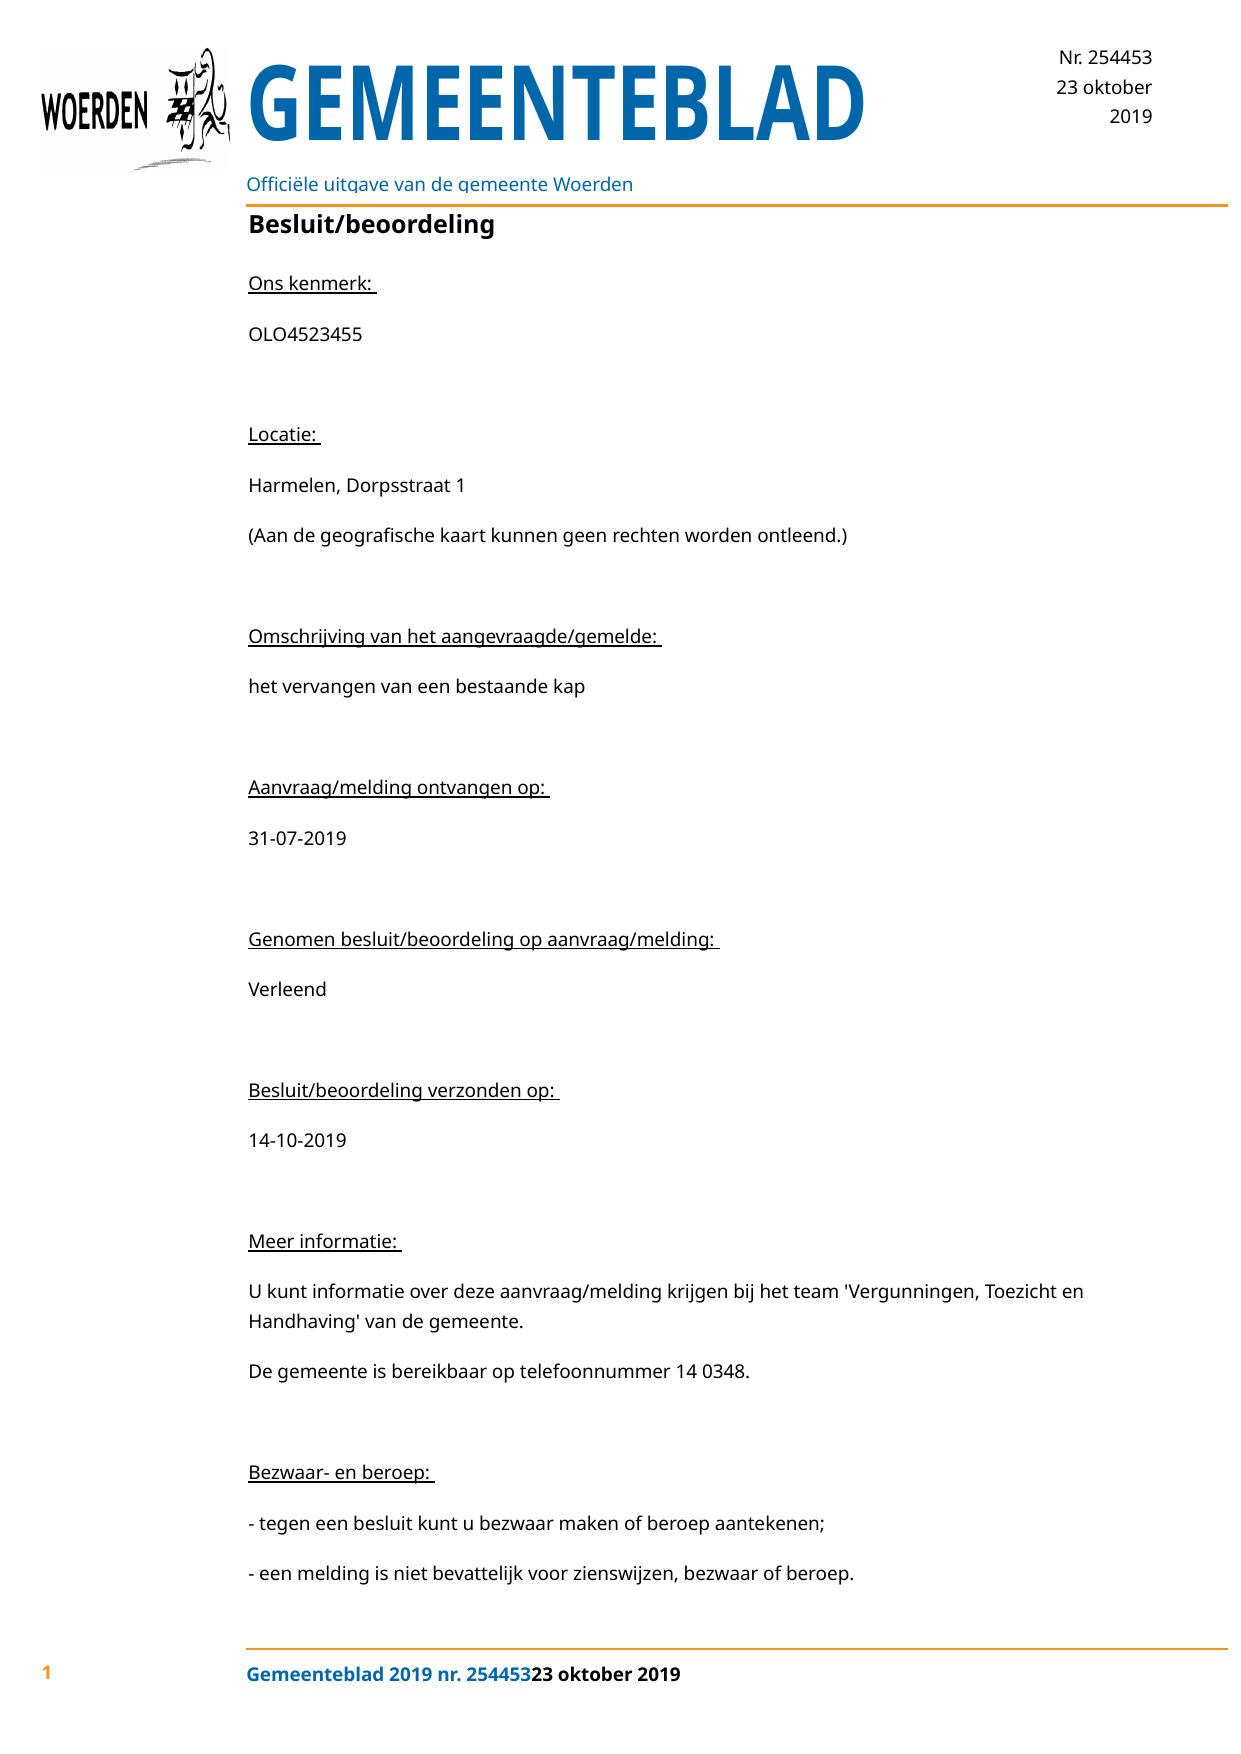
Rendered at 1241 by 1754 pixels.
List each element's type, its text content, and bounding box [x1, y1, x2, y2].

text Harmelen, Dorpsstraat 1 [248, 472, 1152, 498]
text OLO4523455 [248, 321, 1152, 346]
text 31-07-2019 [248, 825, 1152, 851]
text - een melding is niet bevattelijk voor zienswijzen, bezwaar of beroep. [248, 1560, 1152, 1586]
text Locatie: [248, 422, 1152, 447]
picture [41, 47, 231, 172]
text Omschrijving van het aangevraagde/gemelde: [248, 623, 1152, 649]
text - tegen een besluit kunt u bezwaar maken of beroep aantekenen; [248, 1510, 1152, 1536]
text 14-10-2019 [248, 1127, 1152, 1153]
text Genomen besluit/beoordeling op aanvraag/melding: [248, 926, 1152, 951]
text De gemeente is bereikbaar op telefoonnummer 14 0348. [248, 1359, 1152, 1384]
text U kunt informatie over deze aanvraag/melding krijgen bij het team 'Vergunningen, Toezicht en Handhaving' van de gemeente. [248, 1279, 1152, 1334]
text Meer informatie: [248, 1228, 1152, 1254]
text (Aan de geografische kaart kunnen geen rechten worden ontleend.) [248, 522, 1152, 548]
text Aanvraag/melding ontvangen op: [248, 774, 1152, 800]
text Besluit/beoordeling [248, 207, 1152, 241]
text Bezwaar- en beroep: [248, 1459, 1152, 1485]
text Ons kenmerk: [248, 270, 1152, 296]
text Besluit/beoordeling verzonden op: [248, 1077, 1152, 1103]
text Verleend [248, 976, 1152, 1002]
text het vervangen van een bestaande kap [248, 674, 1152, 699]
